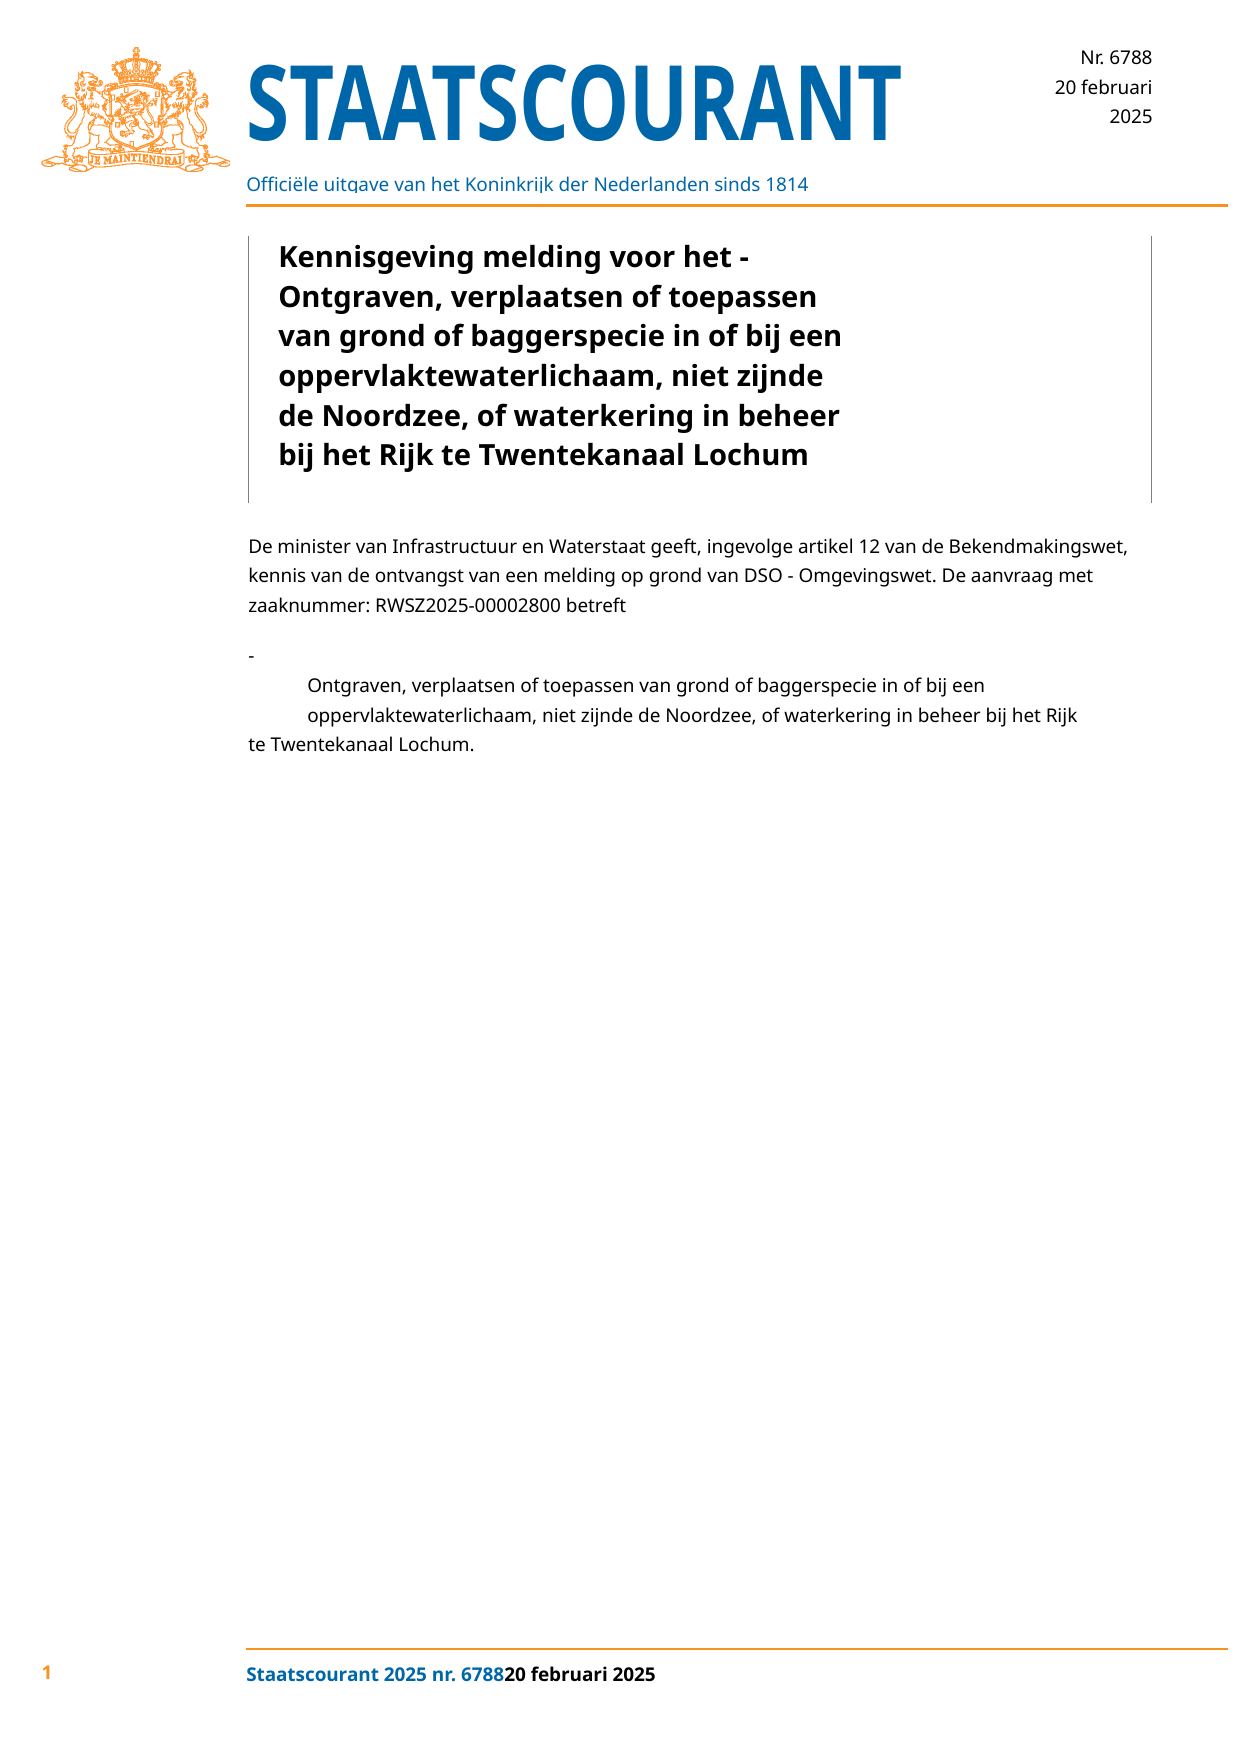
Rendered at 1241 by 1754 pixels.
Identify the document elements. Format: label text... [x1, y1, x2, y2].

picture [41, 47, 231, 172]
table_header [850, 414, 1151, 503]
table_header [1090, 236, 1151, 413]
table_header [850, 236, 912, 413]
picture [912, 236, 1090, 414]
table_header Kennisgeving melding voor het -Ontgraven, verplaatsen of toepassen van grond of baggerspecie in of bij een oppervlaktewaterlichaam, niet zijnde de Noordzee, of waterkering in beheer bij het Rijk te Twentekanaal Lochum [249, 236, 850, 503]
text De minister van Infrastructuur en Waterstaat geeft, ingevolge artikel 12 van de Bekendmakingswet, kennis van de ontvangst van een melding op grond van DSO - Omgevingswet. De aanvraag met zaaknummer: RWSZ2025-00002800 betreft [248, 533, 1152, 618]
list Ontgraven, verplaatsen of toepassen van grond of baggerspecie in of bij een oppervlaktewaterlichaam, niet zijnde de Noordzee, of waterkering in beheer bij het Rijk [248, 672, 1152, 727]
text te Twentekanaal Lochum. [248, 731, 1152, 757]
